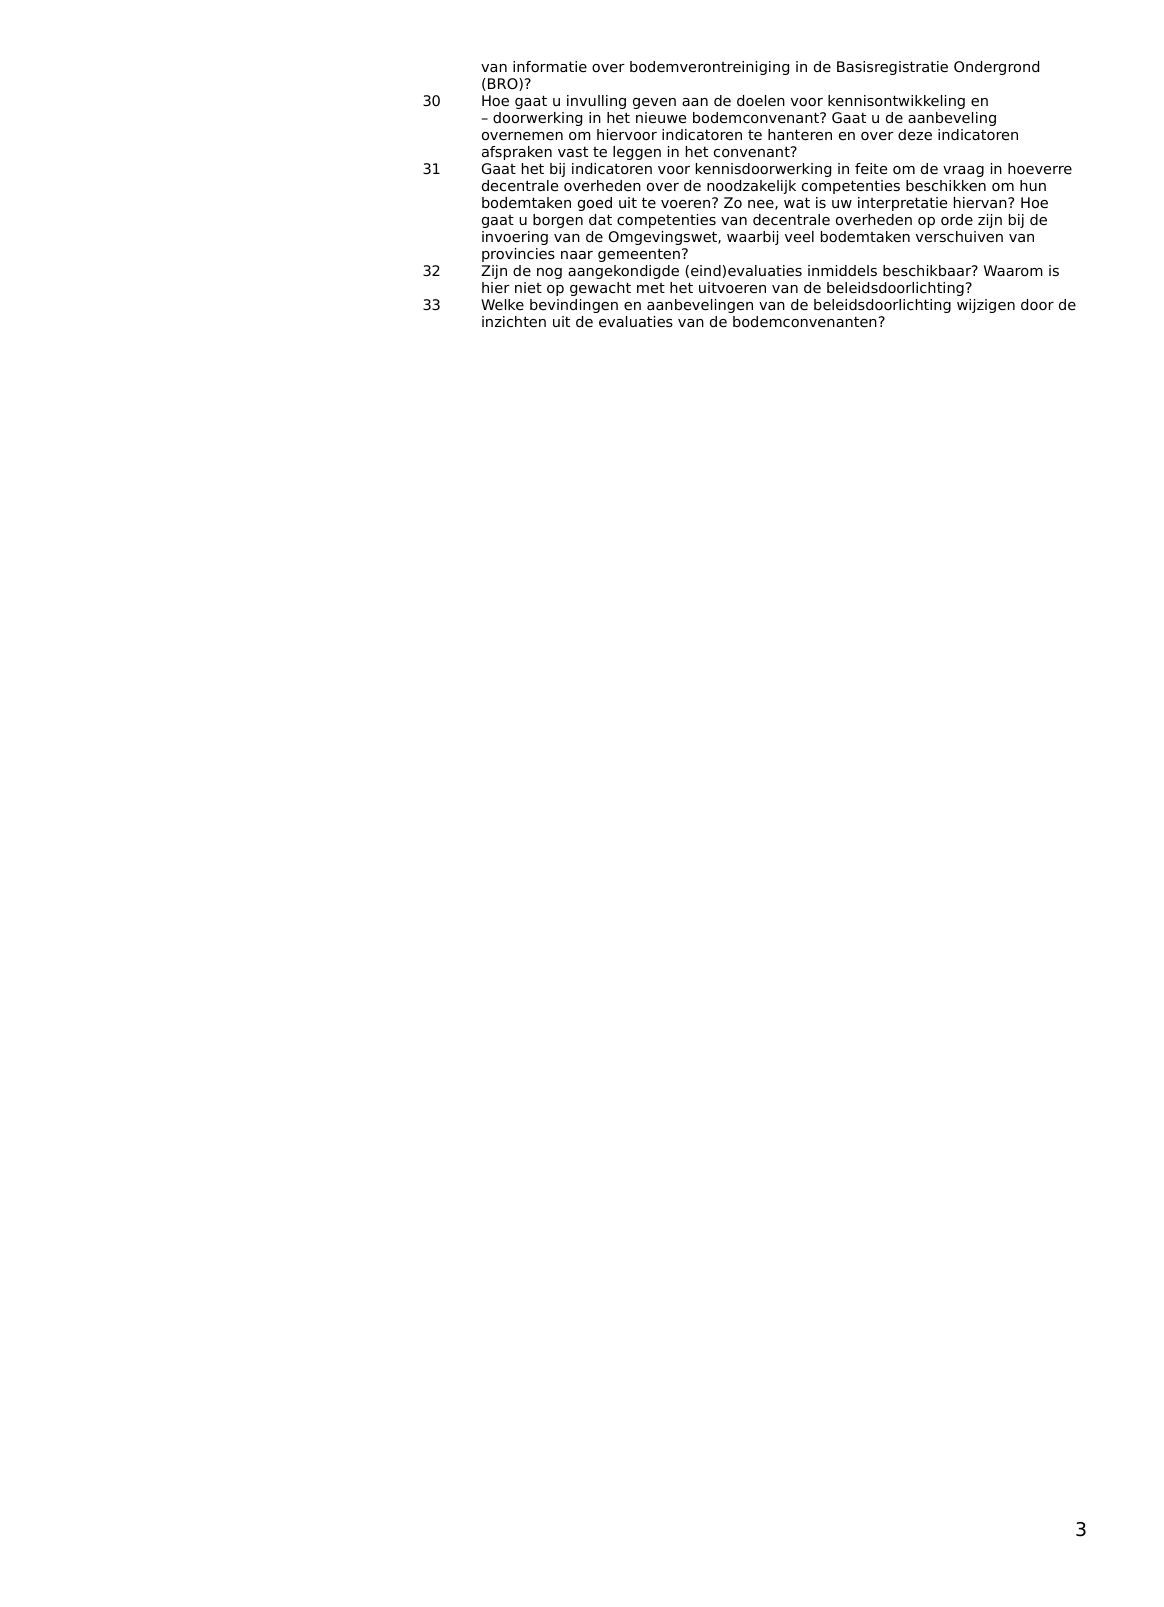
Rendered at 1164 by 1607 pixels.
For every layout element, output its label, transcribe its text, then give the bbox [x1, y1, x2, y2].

table_cell 30 [422, 93, 475, 161]
table_cell van informatie over bodemverontreiniging in de Basisregistratie Ondergrond (BRO)? [475, 59, 1087, 93]
table_cell 33 [422, 297, 475, 331]
table_cell [422, 59, 475, 93]
table_cell Welke bevindingen en aanbevelingen van de beleidsdoorlichting wijzigen door de inzichten uit de evaluaties van de bodemconvenanten? [475, 297, 1087, 331]
table_cell Hoe gaat u invulling geven aan de doelen voor kennisontwikkeling en – doorwerking in het nieuwe bodemconvenant? Gaat u de aanbeveling overnemen om hiervoor indicatoren te hanteren en over deze indicatoren afspraken vast te leggen in het convenant? [475, 93, 1087, 161]
table_cell 32 [422, 263, 475, 297]
table_cell Zijn de nog aangekondigde (eind)evaluaties inmiddels beschikbaar? Waarom is hier niet op gewacht met het uitvoeren van de beleidsdoorlichting? [475, 263, 1087, 297]
table_cell Gaat het bij indicatoren voor kennisdoorwerking in feite om de vraag in hoeverre decentrale overheden over de noodzakelijk competenties beschikken om hun bodemtaken goed uit te voeren? Zo nee, wat is uw interpretatie hiervan? Hoe gaat u borgen dat competenties van decentrale overheden op orde zijn bij de invoering van de Omgevingswet, waarbij veel bodemtaken verschuiven van provincies naar gemeenten? [475, 161, 1087, 263]
table_cell 31 [422, 161, 475, 263]
